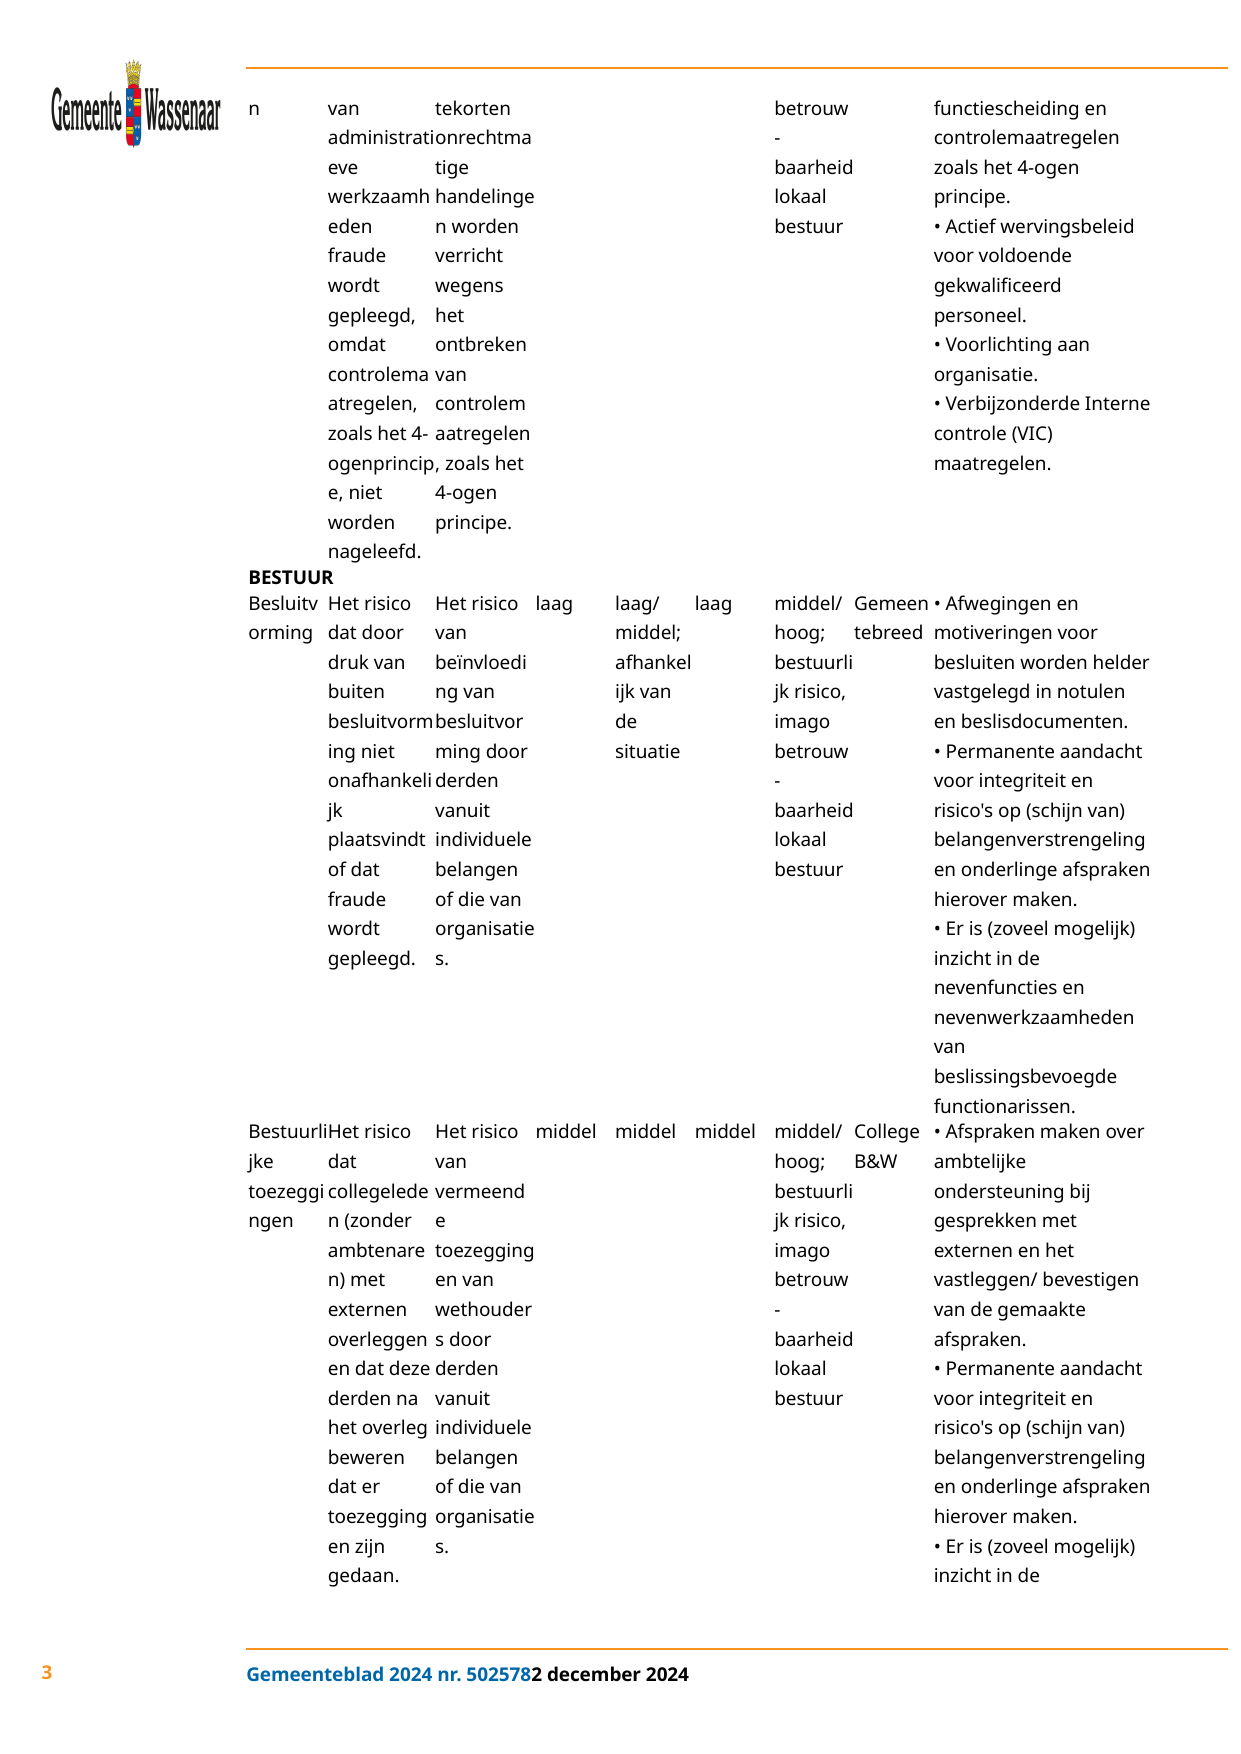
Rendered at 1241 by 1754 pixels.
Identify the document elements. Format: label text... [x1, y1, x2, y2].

table_cell • Afwegingen en motiveringen voor besluiten worden helder vastgelegd in notulen en beslisdocumenten. • Permanente aandacht voor integriteit en risico's op (schijn van) belangenverstrengeling en onderlinge afspraken hierover maken. • Er is (zoveel mogelijk) inzicht in de nevenfuncties en nevenwerkzaamheden van beslissingsbevoegde functionarissen. [934, 590, 1152, 1119]
picture [41, 47, 231, 172]
table_cell middel [615, 1119, 694, 1588]
table_cell betrouw-baarheid lokaal bestuur [774, 95, 854, 564]
table_cell [854, 95, 933, 564]
table_cell • Afspraken maken over ambtelijke ondersteuning bij gesprekken met externen en het vastleggen/ bevestigen van de gemaakte afspraken. • Permanente aandacht voor integriteit en risico's op (schijn van) belangenverstrengeling en onderlinge afspraken hierover maken. • Er is (zoveel mogelijk) inzicht in de [934, 1119, 1152, 1588]
table_cell BESTUUR [248, 564, 1152, 590]
table_cell van administratieve werkzaamheden fraude wordt gepleegd, omdat controlemaatregelen, zoals het 4-ogenprincipe, niet worden nageleefd. [328, 95, 435, 564]
table_cell Besluitvorming [248, 590, 328, 1119]
table_cell [615, 95, 694, 564]
table_cell middel [535, 1119, 615, 1588]
table_cell functiescheiding en controlemaatregelen zoals het 4-ogen principe. • Actief wervingsbeleid voor voldoende gekwalificeerd personeel. • Voorlichting aan organisatie. • Verbijzonderde Interne controle (VIC) maatregelen. [934, 95, 1152, 564]
table_cell Het risico van beïnvloeding van besluitvorming door derden vanuit individuele belangen of die van organisaties. [435, 590, 535, 1119]
table_cell laag [695, 590, 774, 1119]
table_cell [695, 95, 774, 564]
table_cell middel [695, 1119, 774, 1588]
table_cell middel/hoog; bestuurlijk risico, imago betrouw-baarheid lokaal bestuur [774, 1119, 854, 1588]
table_cell Gemeentebreed [854, 590, 933, 1119]
table_cell Het risico dat door druk van buiten besluitvorming niet onafhankelijk plaatsvindt of dat fraude wordt gepleegd. [328, 590, 435, 1119]
table_cell tekorten onrechtmatige handelingen worden verricht wegens het ontbreken van controlemaatregelen, zoals het 4-ogen principe. [435, 95, 535, 564]
table_cell Het risico van vermeende toezeggingen van wethouders door derden vanuit individuele belangen of die van organisaties. [435, 1119, 535, 1588]
table_cell Het risico dat collegeleden (zonder ambtenaren) met externen overleggen en dat deze derden na het overleg beweren dat er toezeggingen zijn gedaan. [328, 1119, 435, 1588]
table_cell College B&W [854, 1119, 933, 1588]
table_cell middel/hoog; bestuurlijk risico, imago betrouw-baarheid lokaal bestuur [774, 590, 854, 1119]
table_cell [535, 95, 615, 564]
table_cell laag [535, 590, 615, 1119]
table_cell laag/middel; afhankelijk van de situatie [615, 590, 694, 1119]
table_cell Bestuurlijke toezeggingen [248, 1119, 328, 1588]
table_cell n [248, 95, 328, 564]
